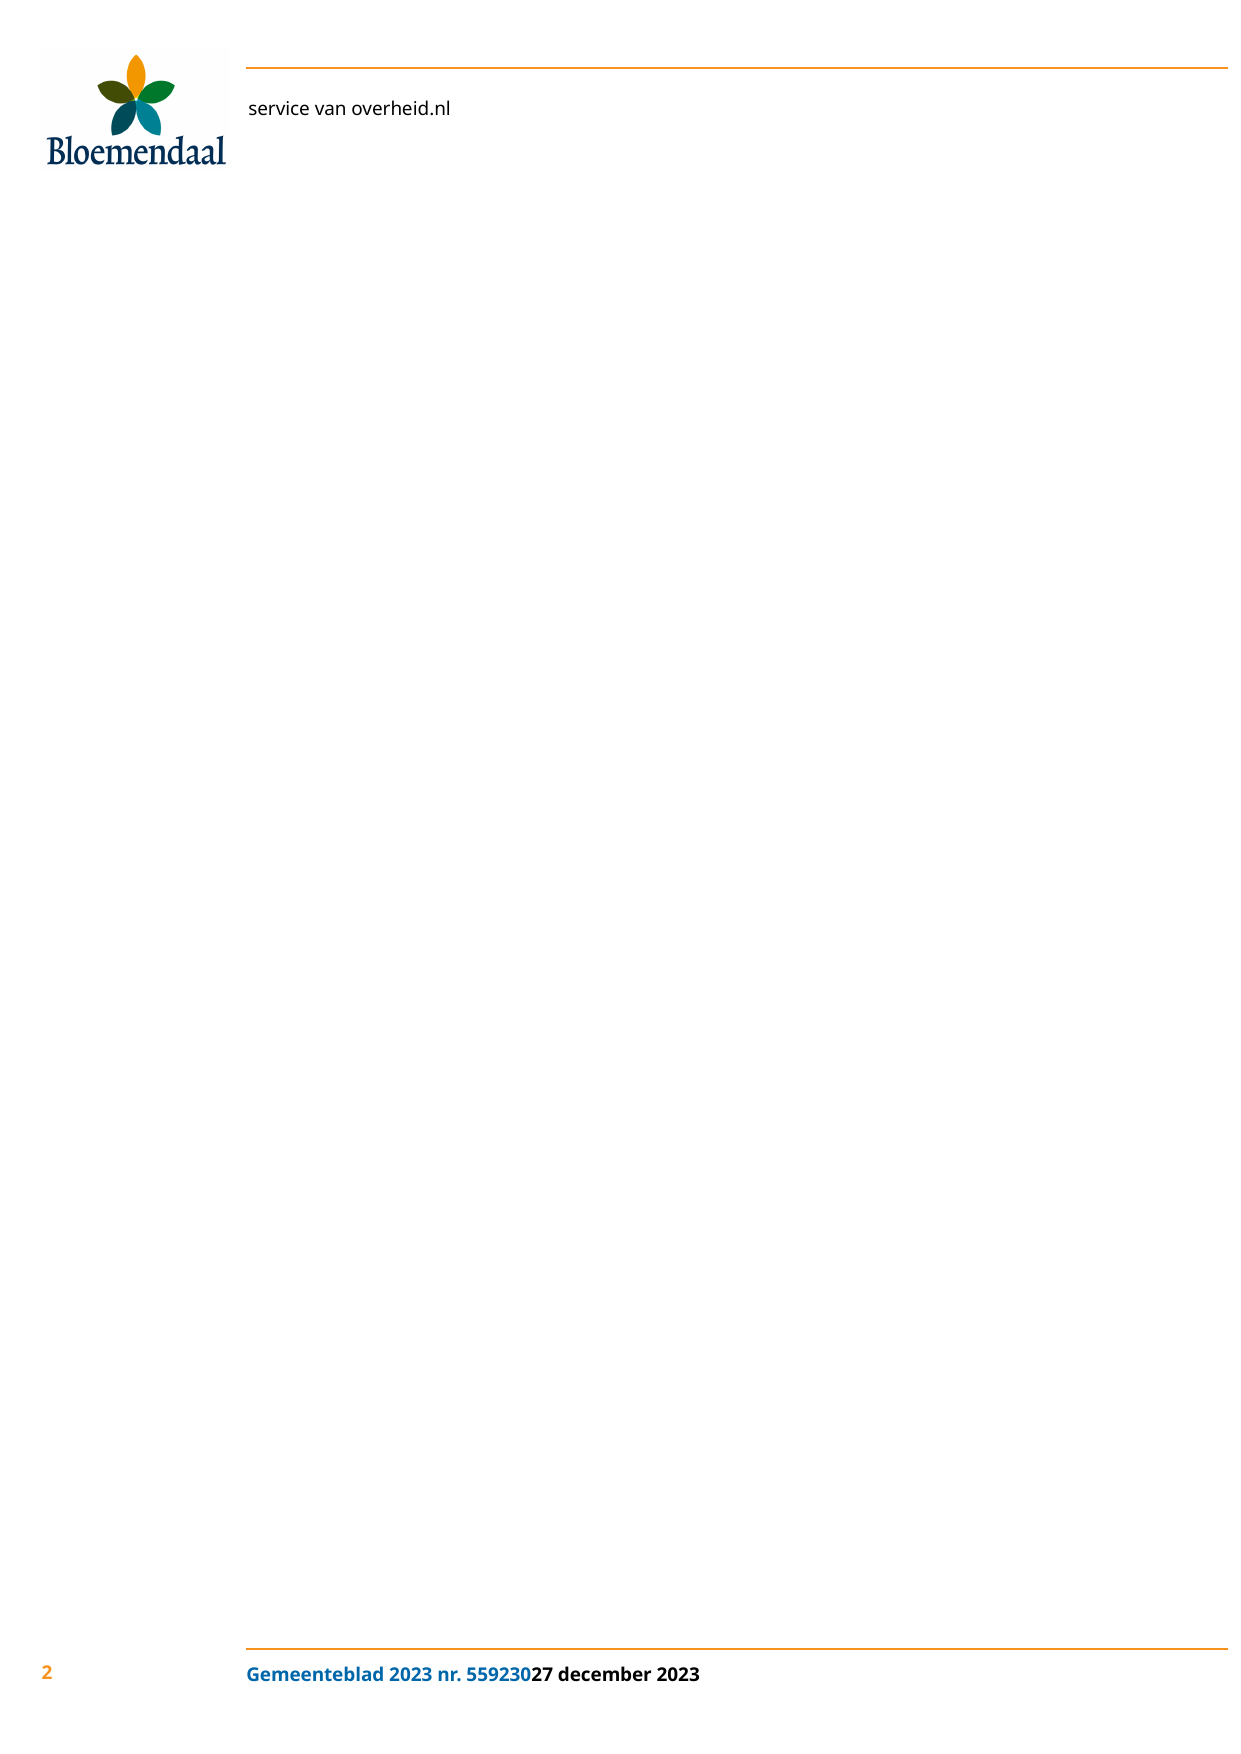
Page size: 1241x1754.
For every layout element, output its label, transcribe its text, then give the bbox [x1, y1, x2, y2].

picture [41, 47, 231, 172]
text service van overheid.nl [248, 95, 1152, 121]
